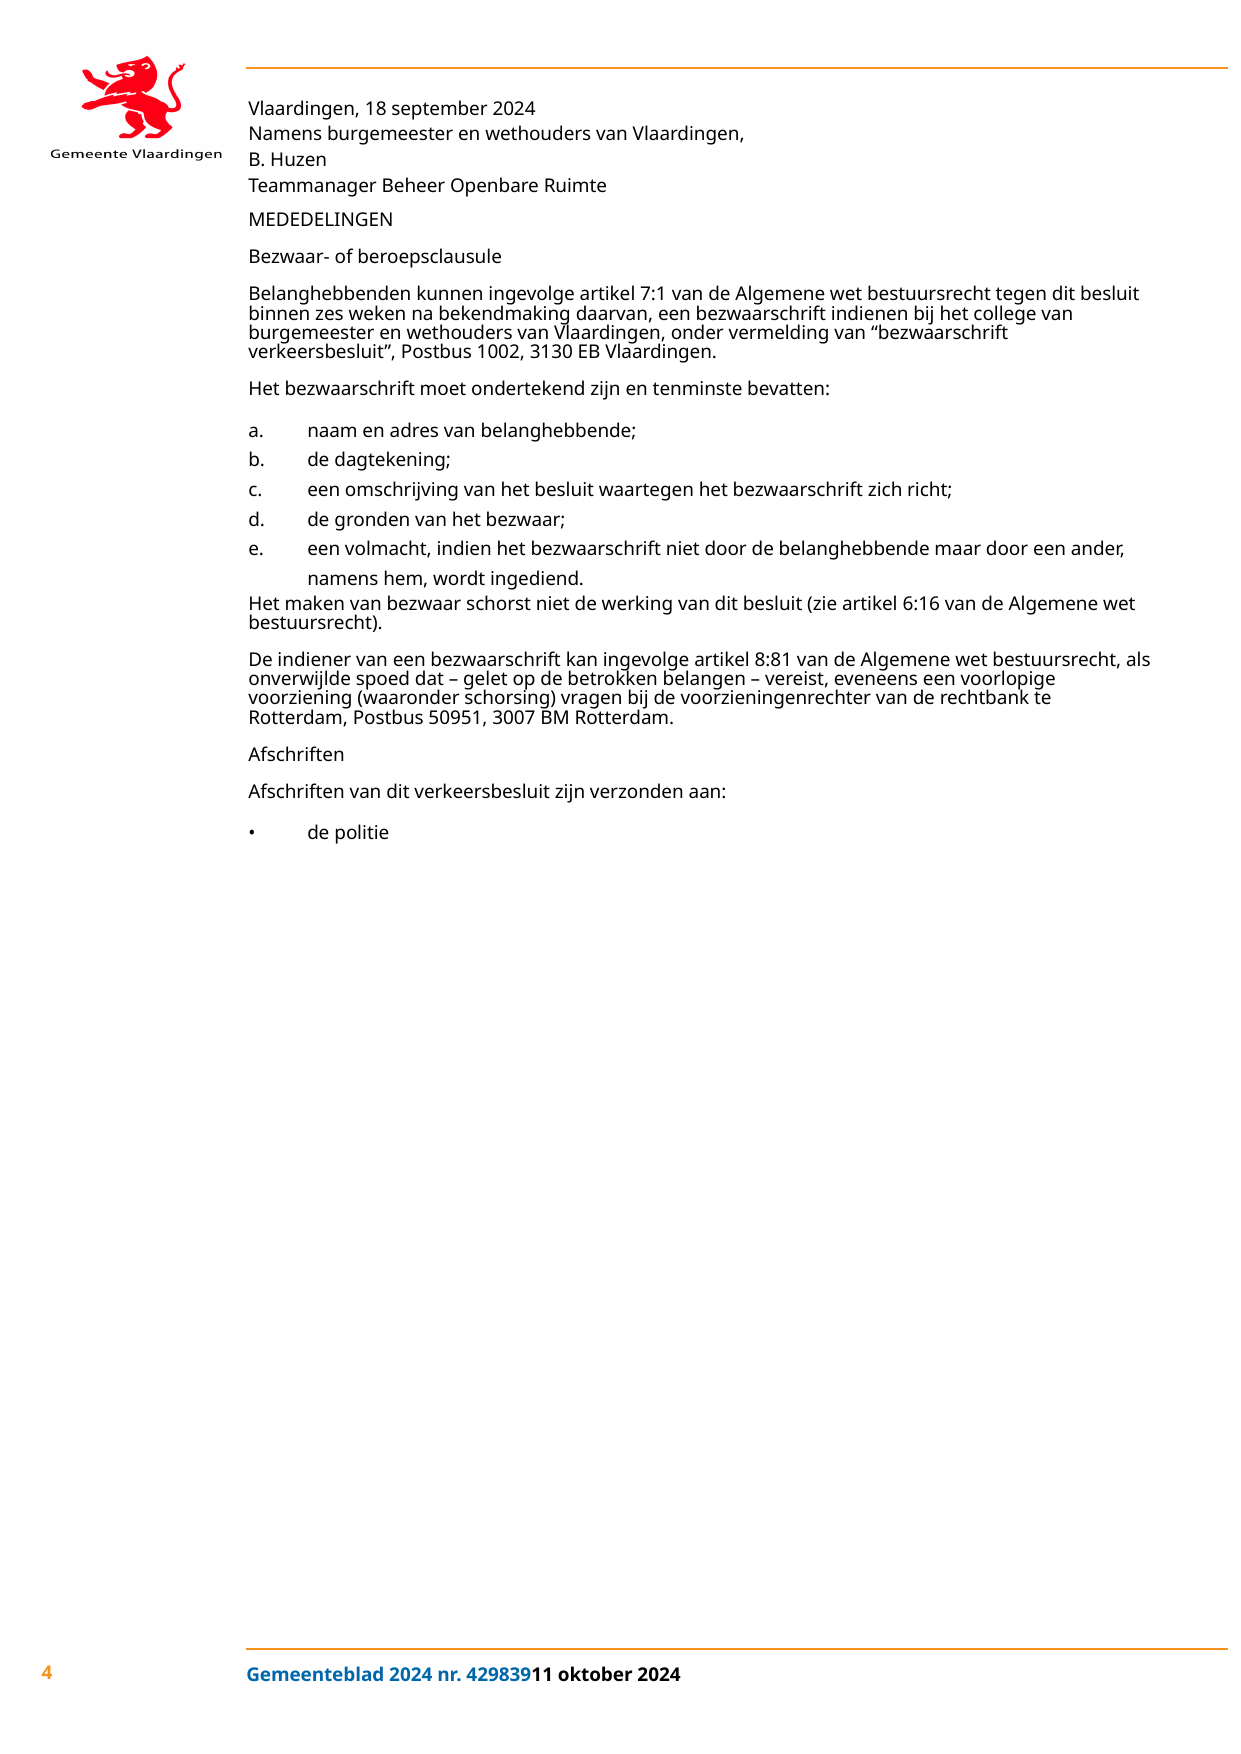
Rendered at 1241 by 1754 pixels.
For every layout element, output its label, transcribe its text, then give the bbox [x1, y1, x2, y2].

list naam en adres van belanghebbende; [248, 417, 1152, 443]
text Het maken van bezwaar schorst niet de werking van dit besluit (zie artikel 6:16 van de Algemene wet bestuursrecht). [248, 594, 1152, 633]
text MEDEDELINGEN [248, 211, 1152, 231]
text B. Huzen [248, 146, 1152, 172]
picture [41, 47, 231, 172]
text De indiener van een bezwaarschrift kan ingevolge artikel 8:81 van de Algemene wet bestuursrecht, als onverwijlde spoed dat – gelet op de betrokken belangen – vereist, eveneens een voorlopige voorziening (waaronder schorsing) vragen bij de voorzieningenrechter van de rechtbank te Rotterdam, Postbus 50951, 3007 BM Rotterdam. [248, 651, 1152, 728]
text Belanghebbenden kunnen ingevolge artikel 7:1 van de Algemene wet bestuursrecht tegen dit besluit binnen zes weken na bekendmaking daarvan, een bezwaarschrift indienen bij het college van burgemeester en wethouders van Vlaardingen, onder vermelding van “bezwaarschrift verkeersbesluit”, Postbus 1002, 3130 EB Vlaardingen. [248, 285, 1152, 362]
list de politie [248, 819, 1152, 845]
list een omschrijving van het besluit waartegen het bezwaarschrift zich richt; [248, 476, 1152, 502]
list de gronden van het bezwaar; [248, 506, 1152, 532]
list een volmacht, indien het bezwaarschrift niet door de belanghebbende maar door een ander, namens hem, wordt ingediend. [248, 535, 1152, 591]
text Vlaardingen, 18 september 2024 [248, 95, 1152, 121]
text Afschriften [248, 746, 1152, 765]
text Bezwaar- of beroepsclausule [248, 248, 1152, 268]
text Afschriften van dit verkeersbesluit zijn verzonden aan: [248, 783, 1152, 802]
text Het bezwaarschrift moet ondertekend zijn en tenminste bevatten: [248, 380, 1152, 399]
text Teammanager Beheer Openbare Ruimte [248, 172, 1152, 198]
text Namens burgemeester en wethouders van Vlaardingen, [248, 121, 1152, 146]
list de dagtekening; [248, 447, 1152, 472]
